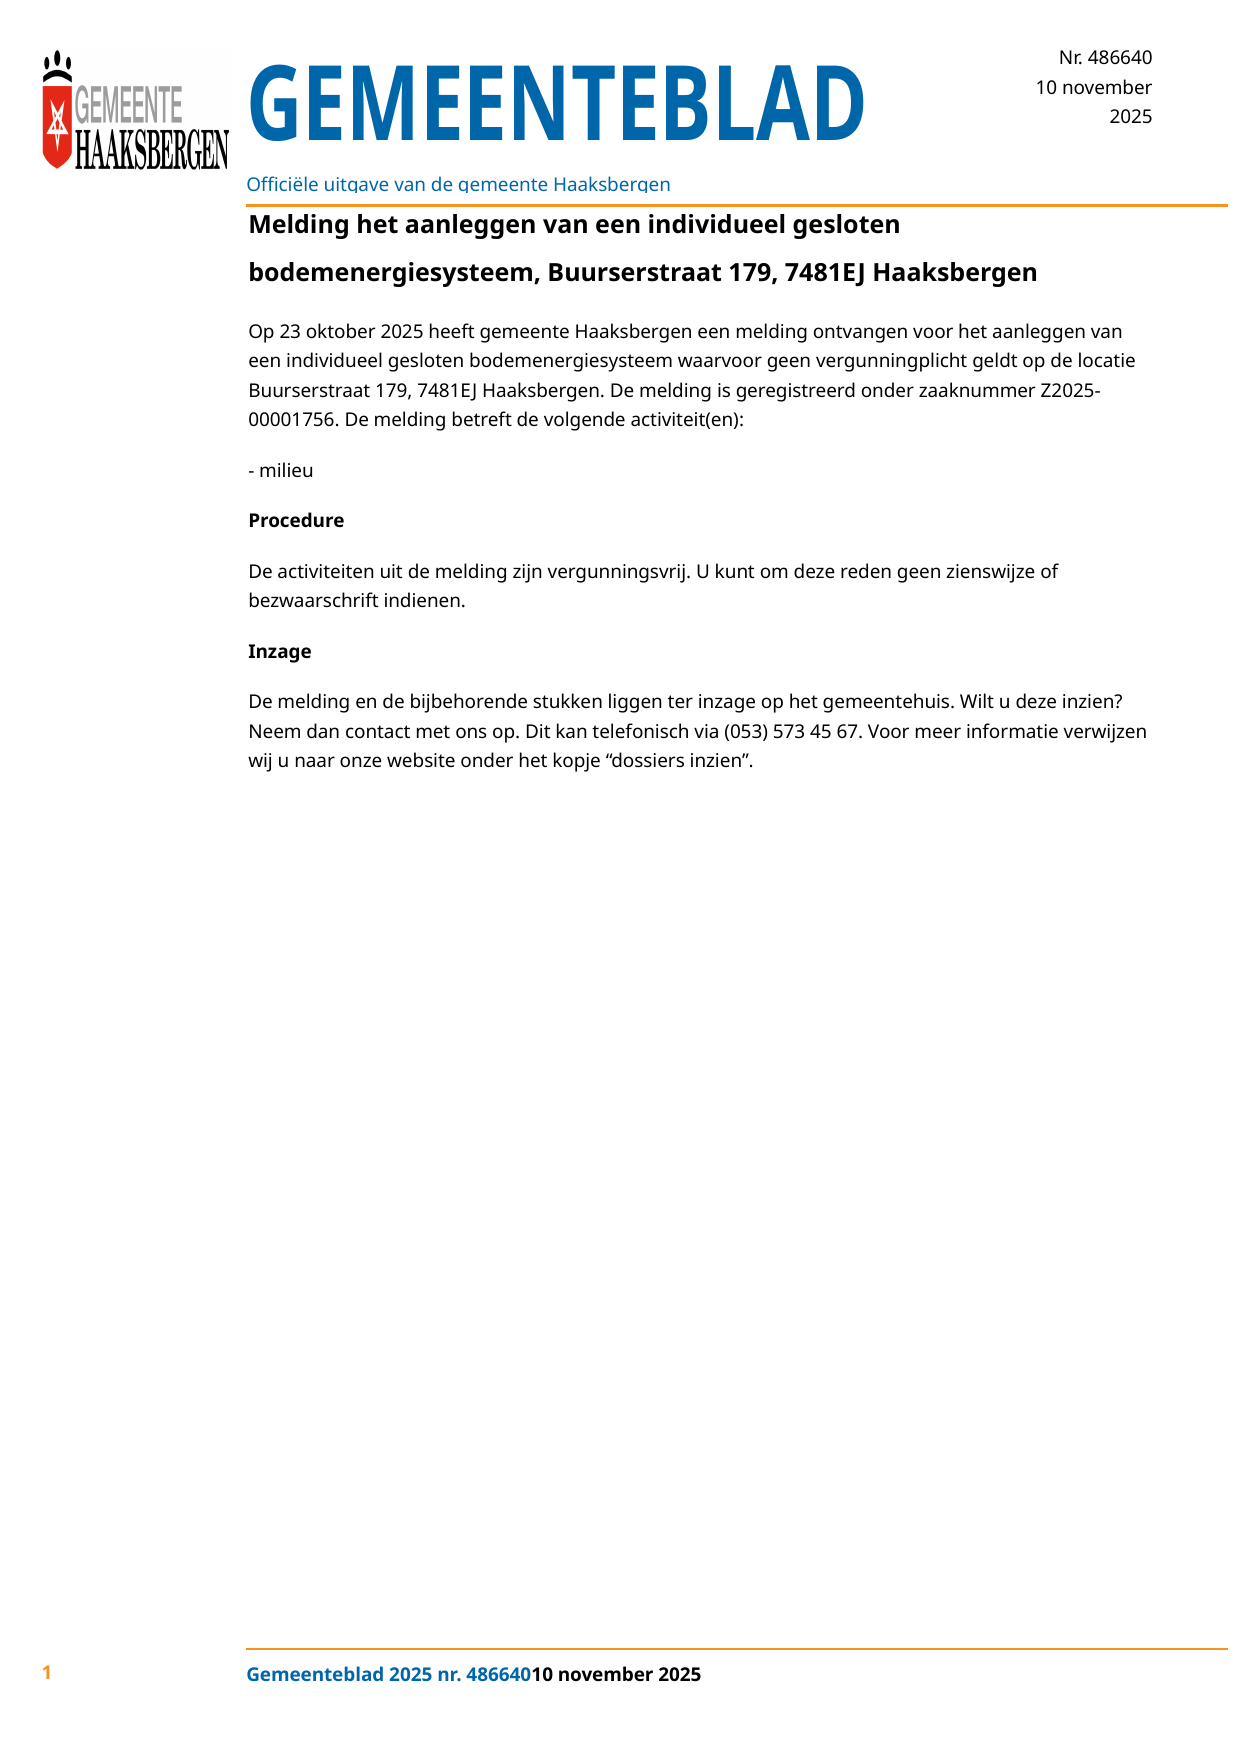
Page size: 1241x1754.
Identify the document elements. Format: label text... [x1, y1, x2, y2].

text De activiteiten uit de melding zijn vergunningsvrij. U kunt om deze reden geen zienswijze of bezwaarschrift indienen. [248, 558, 1152, 613]
text - milieu [248, 457, 1152, 483]
text De melding en de bijbehorende stukken liggen ter inzage op het gemeentehuis. Wilt u deze inzien? Neem dan contact met ons op. Dit kan telefonisch via (053) 573 45 67. Voor meer informatie verwijzen wij u naar onze website onder het kopje “dossiers inzien”. [248, 688, 1152, 773]
text Op 23 oktober 2025 heeft gemeente Haaksbergen een melding ontvangen voor het aanleggen van een individueel gesloten bodemenergiesysteem waarvoor geen vergunningplicht geldt op de locatie Buurserstraat 179, 7481EJ Haaksbergen. De melding is geregistreerd onder zaaknummer Z2025-00001756. De melding betreft de volgende activiteit(en): [248, 318, 1152, 432]
picture [41, 47, 231, 172]
text Procedure [248, 507, 1152, 533]
text Inzage [248, 638, 1152, 664]
text Melding het aanleggen van een individueel gesloten bodemenergiesysteem, Buurserstraat 179, 7481EJ Haaksbergen [248, 207, 1152, 288]
